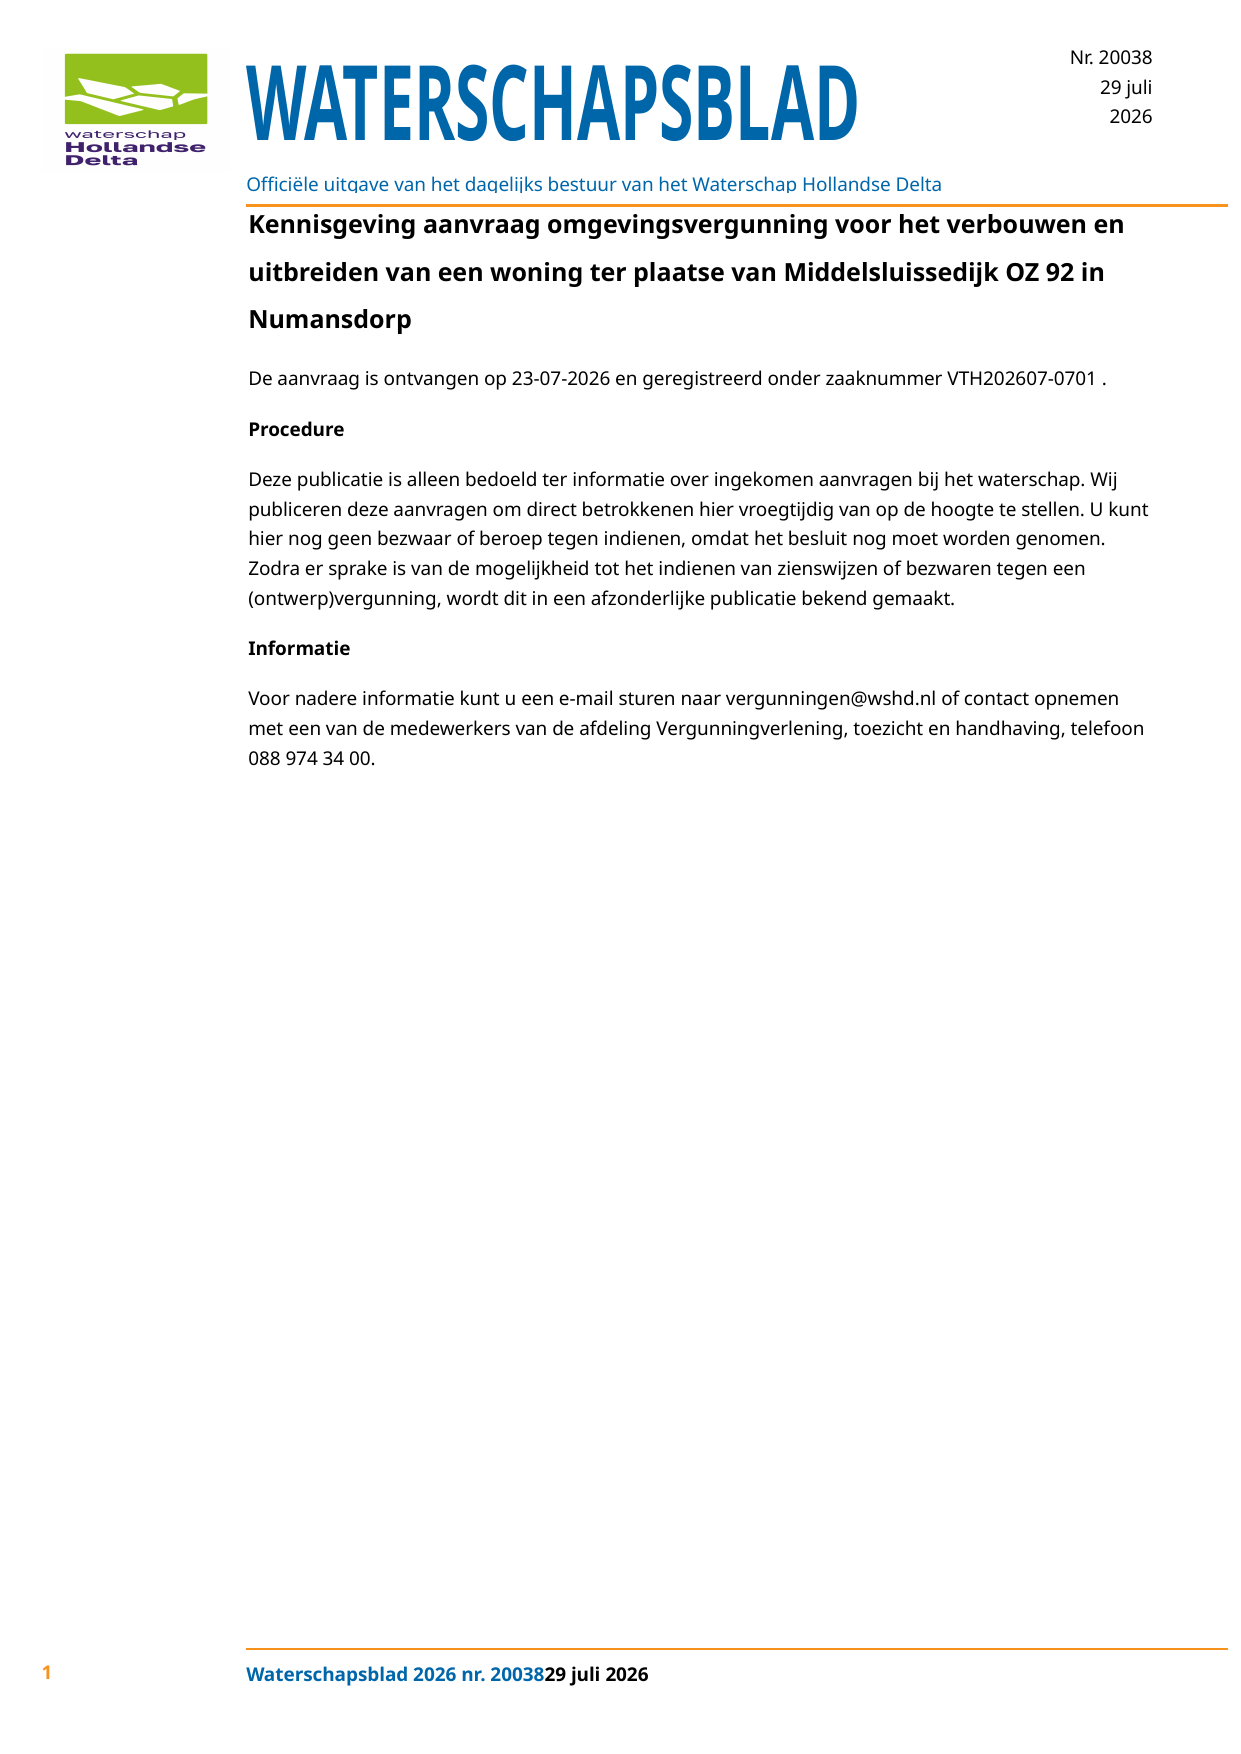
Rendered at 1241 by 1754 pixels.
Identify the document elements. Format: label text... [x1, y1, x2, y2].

text Voor nadere informatie kunt u een e-mail sturen naar vergunningen@wshd.nl of contact opnemen met een van de medewerkers van de afdeling Vergunningverlening, toezicht en handhaving, telefoon 088 974 34 00. [248, 686, 1152, 770]
text Kennisgeving aanvraag omgevingsvergunning voor het verbouwen en uitbreiden van een woning ter plaatse van Middelsluissedijk OZ 92 in Numansdorp [248, 207, 1152, 336]
text Procedure [248, 416, 1152, 442]
text De aanvraag is ontvangen op 23-07-2026 en geregistreerd onder zaaknummer VTH202607-0701 . [248, 366, 1152, 391]
text Deze publicatie is alleen bedoeld ter informatie over ingekomen aanvragen bij het waterschap. Wij publiceren deze aanvragen om direct betrokkenen hier vroegtijdig van op de hoogte te stellen. U kunt hier nog geen bezwaar of beroep tegen indienen, omdat het besluit nog moet worden genomen. Zodra er sprake is van de mogelijkheid tot het indienen van zienswijzen of bezwaren tegen een (ontwerp)vergunning, wordt dit in een afzonderlijke publicatie bekend gemaakt. [248, 466, 1152, 610]
text Informatie [248, 635, 1152, 661]
picture [41, 47, 231, 172]
